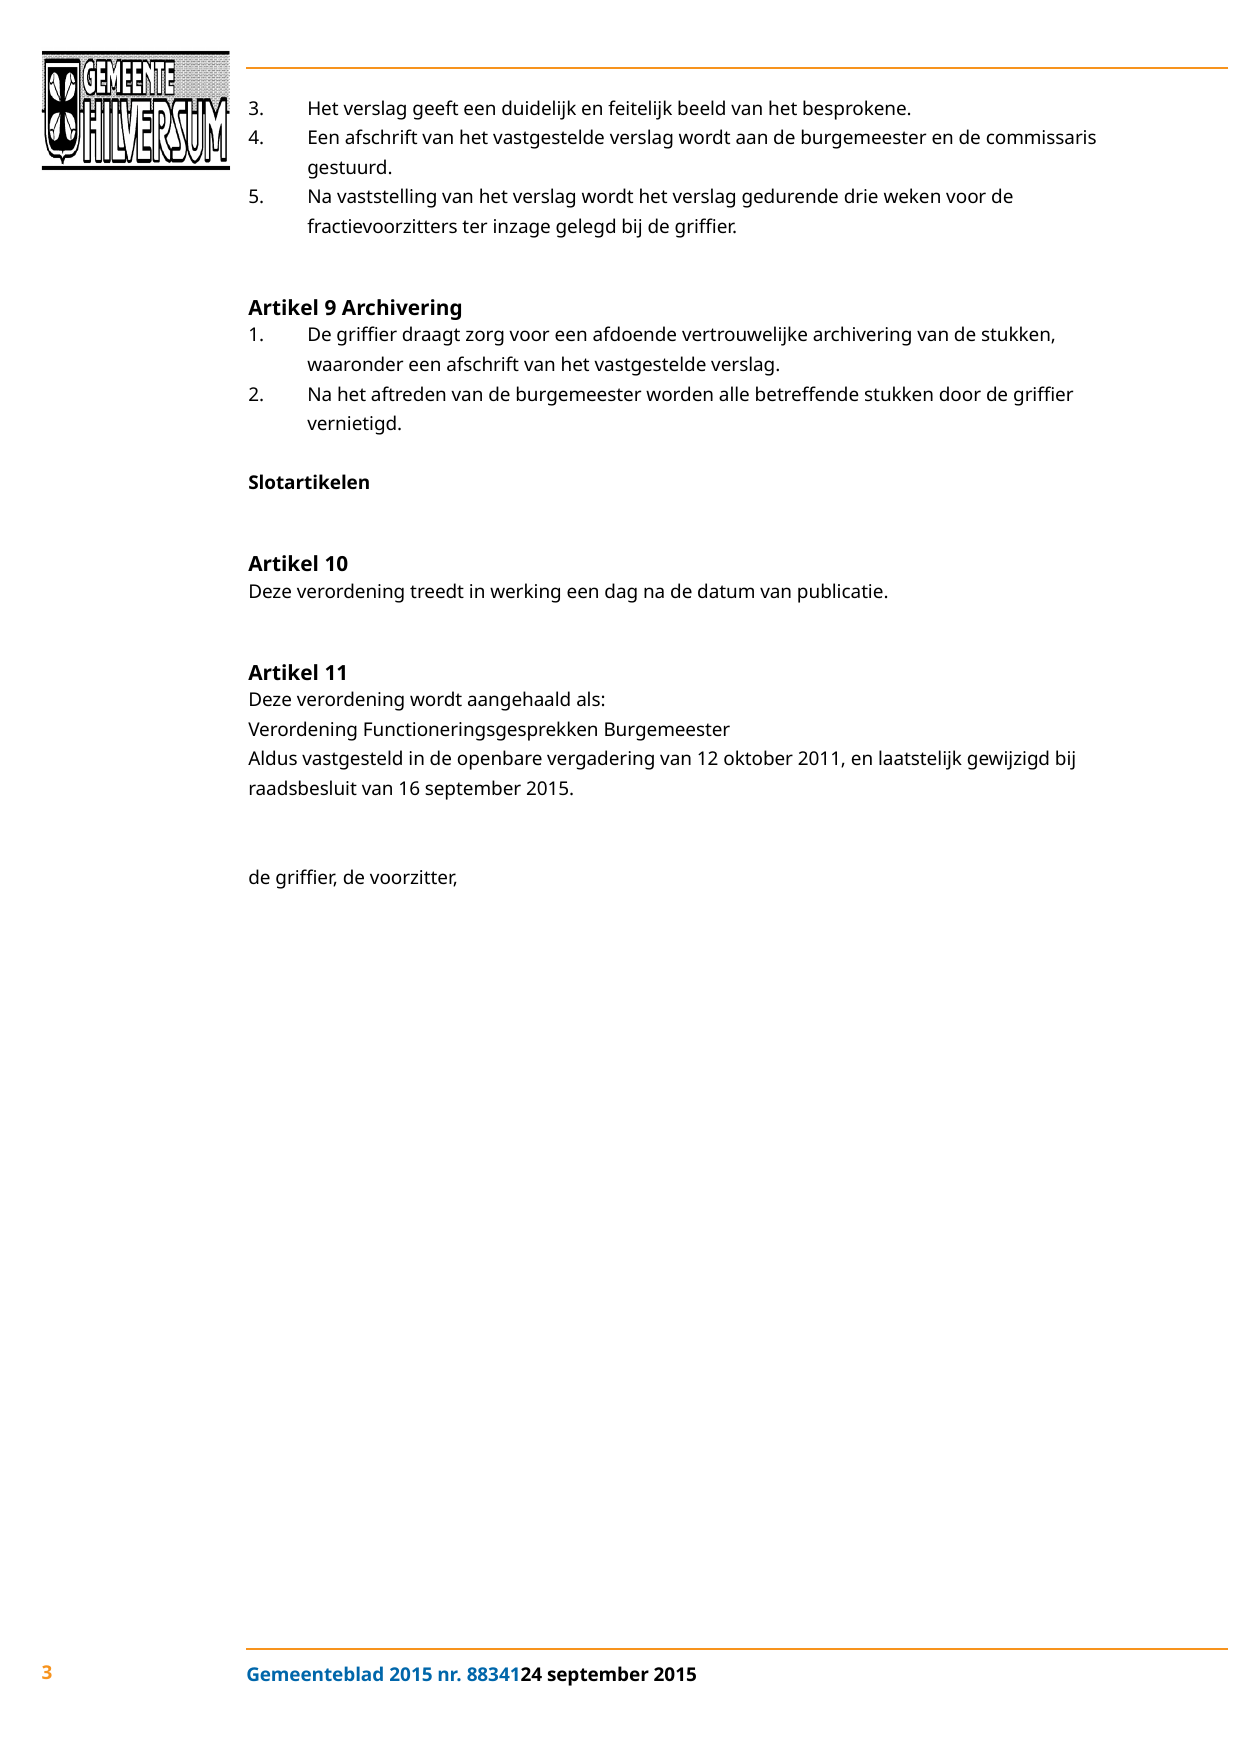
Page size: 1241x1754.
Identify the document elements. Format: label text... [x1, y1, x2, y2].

text Artikel 9 Archivering [248, 293, 1152, 322]
picture [41, 47, 231, 172]
text Artikel 11 [248, 658, 1152, 686]
list Het verslag geeft een duidelijk en feitelijk beeld van het besprokene. [248, 95, 1152, 121]
list De griffier draagt zorg voor een afdoende vertrouwelijke archivering van de stukken, waaronder een afschrift van het vastgestelde verslag. [248, 322, 1152, 377]
text Deze verordening wordt aangehaald als: [248, 686, 1152, 712]
text Deze verordening treedt in werking een dag na de datum van publicatie. [248, 578, 1152, 604]
text Slotartikelen [248, 469, 1152, 495]
list Een afschrift van het vastgestelde verslag wordt aan de burgemeester en de commissaris gestuurd. [248, 124, 1152, 180]
list Na het aftreden van de burgemeester worden alle betreffende stukken door de griffier vernietigd. [248, 381, 1152, 436]
list Na vaststelling van het verslag wordt het verslag gedurende drie weken voor de fractievoorzitters ter inzage gelegd bij de griffier. [248, 183, 1152, 239]
text Artikel 10 [248, 549, 1152, 578]
text Aldus vastgesteld in de openbare vergadering van 12 oktober 2011, en laatstelijk gewijzigd bij raadsbesluit van 16 september 2015. [248, 746, 1152, 801]
text Verordening Functioneringsgesprekken Burgemeester [248, 716, 1152, 742]
text de griffier, de voorzitter, [248, 864, 1152, 889]
